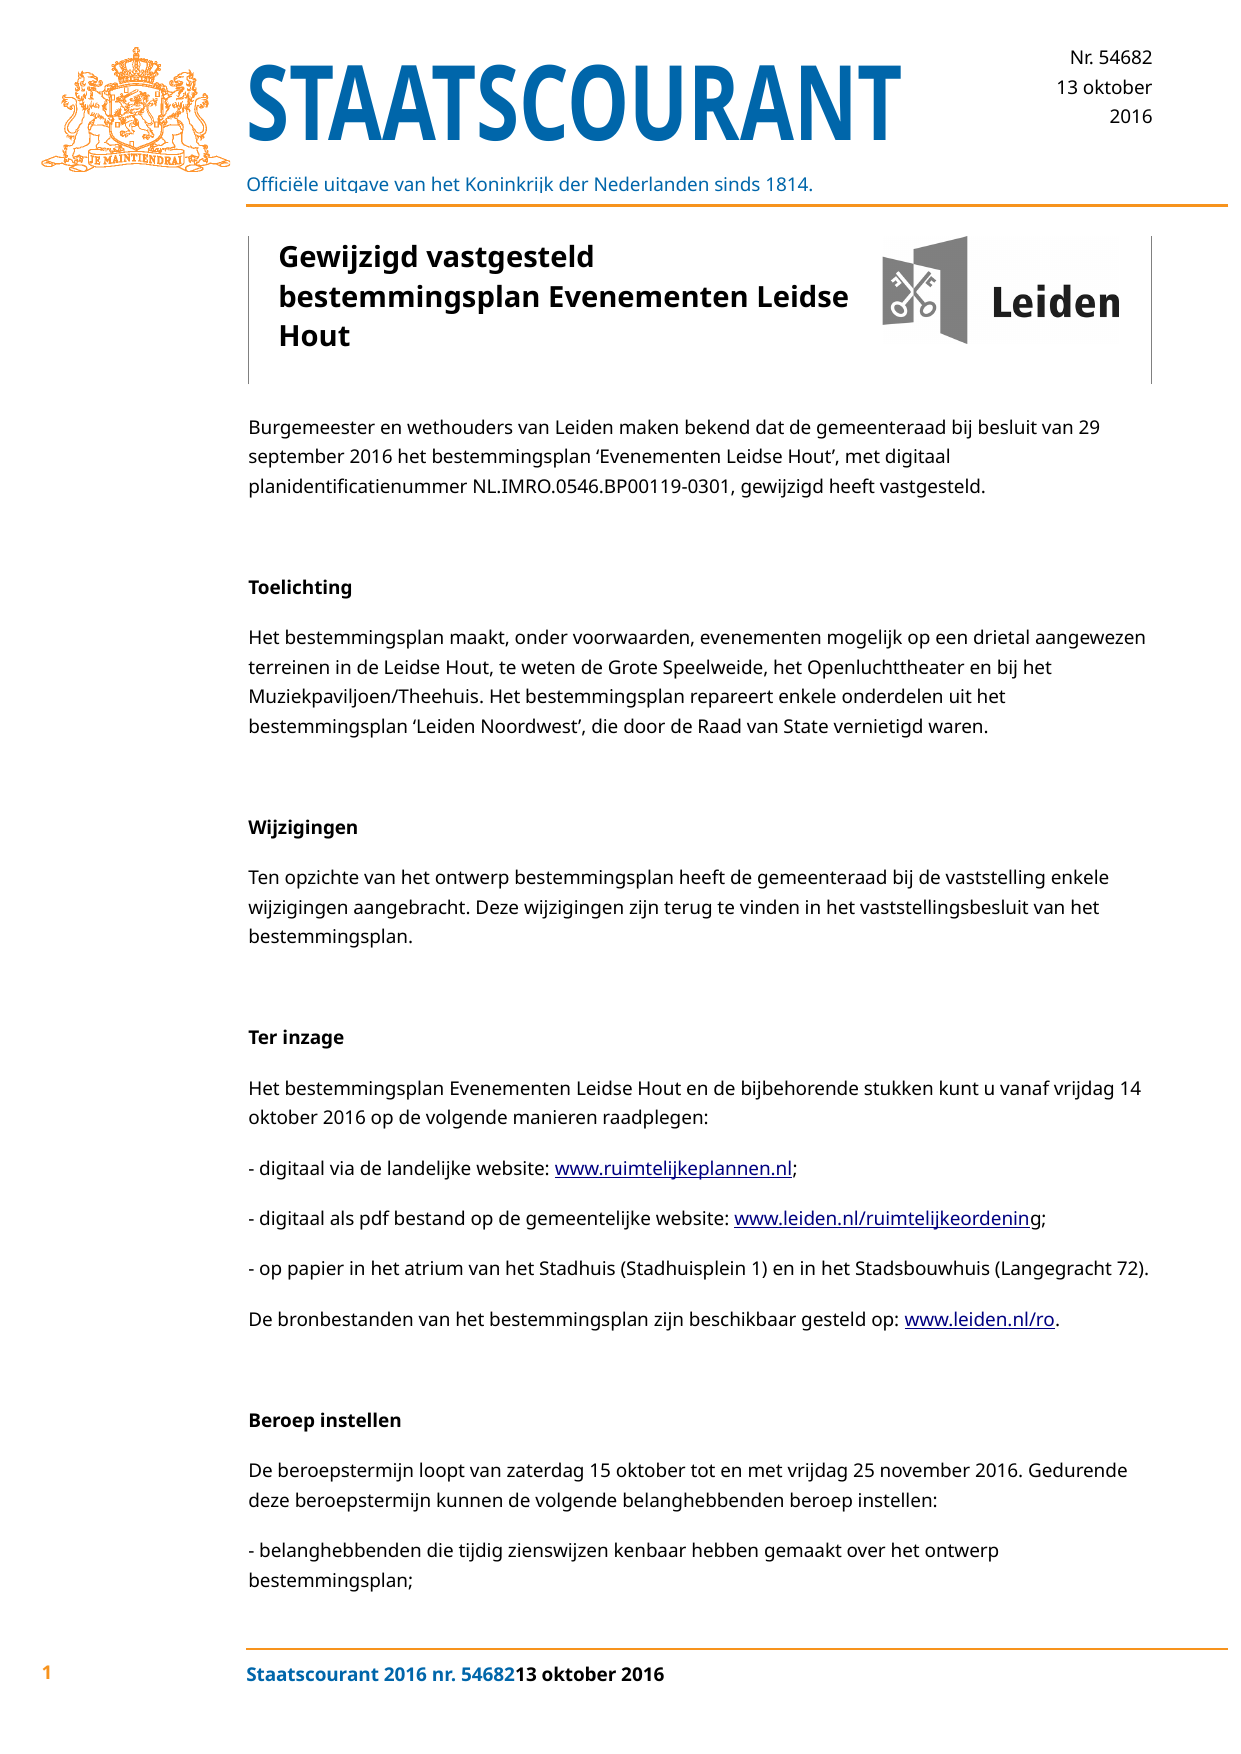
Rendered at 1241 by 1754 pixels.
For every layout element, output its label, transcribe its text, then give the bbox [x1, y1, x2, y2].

text Het bestemmingsplan Evenementen Leidse Hout en de bijbehorende stukken kunt u vanaf vrijdag 14 oktober 2016 op de volgende manieren raadplegen: [248, 1075, 1152, 1130]
picture [41, 47, 231, 172]
text Wijzigingen [248, 814, 1152, 840]
text Ten opzichte van het ontwerp bestemmingsplan heeft de gemeenteraad bij de vaststelling enkele wijzigingen aangebracht. Deze wijzigingen zijn terug te vinden in het vaststellingsbesluit van het bestemmingsplan. [248, 864, 1152, 949]
text Burgemeester en wethouders van Leiden maken bekend dat de gemeenteraad bij besluit van 29 september 2016 het bestemmingsplan ‘Evenementen Leidse Hout’, met digitaal planidentificatienummer NL.IMRO.0546.BP00119-0301, gewijzigd heeft vastgesteld. [248, 414, 1152, 499]
text Toelichting [248, 574, 1152, 600]
text - digitaal via de landelijke website: www.ruimtelijkeplannen.nl; [248, 1155, 1152, 1181]
text Beroep instellen [248, 1407, 1152, 1433]
text Het bestemmingsplan maakt, onder voorwaarden, evenementen mogelijk op een drietal aangewezen terreinen in de Leidse Hout, te weten de Grote Speelweide, het Openluchttheater en bij het Muziekpaviljoen/Theehuis. Het bestemmingsplan repareert enkele onderdelen uit het bestemmingsplan ‘Leiden Noordwest’, die door de Raad van State vernietigd waren. [248, 624, 1152, 739]
text De beroepstermijn loopt van zaterdag 15 oktober tot en met vrijdag 25 november 2016. Gedurende deze beroepstermijn kunnen de volgende belanghebbenden beroep instellen: [248, 1457, 1152, 1513]
text Ter inzage [248, 1024, 1152, 1050]
text - belanghebbenden die tijdig zienswijzen kenbaar hebben gemaakt over het ontwerp bestemmingsplan; [248, 1537, 1152, 1593]
table_header Gewijzigd vastgesteld bestemmingsplan Evenementen Leidse Hout [249, 236, 850, 384]
picture [882, 236, 1119, 344]
text De bronbestanden van het bestemmingsplan zijn beschikbaar gesteld op: www.leiden.nl/ro. [248, 1306, 1152, 1332]
text - op papier in het atrium van het Stadhuis (Stadhuisplein 1) en in het Stadsbouwhuis (Langegracht 72). [248, 1256, 1152, 1281]
table_header [850, 236, 1151, 384]
text - digitaal als pdf bestand op de gemeentelijke website: www.leiden.nl/ruimtelijkeordening; [248, 1205, 1152, 1231]
